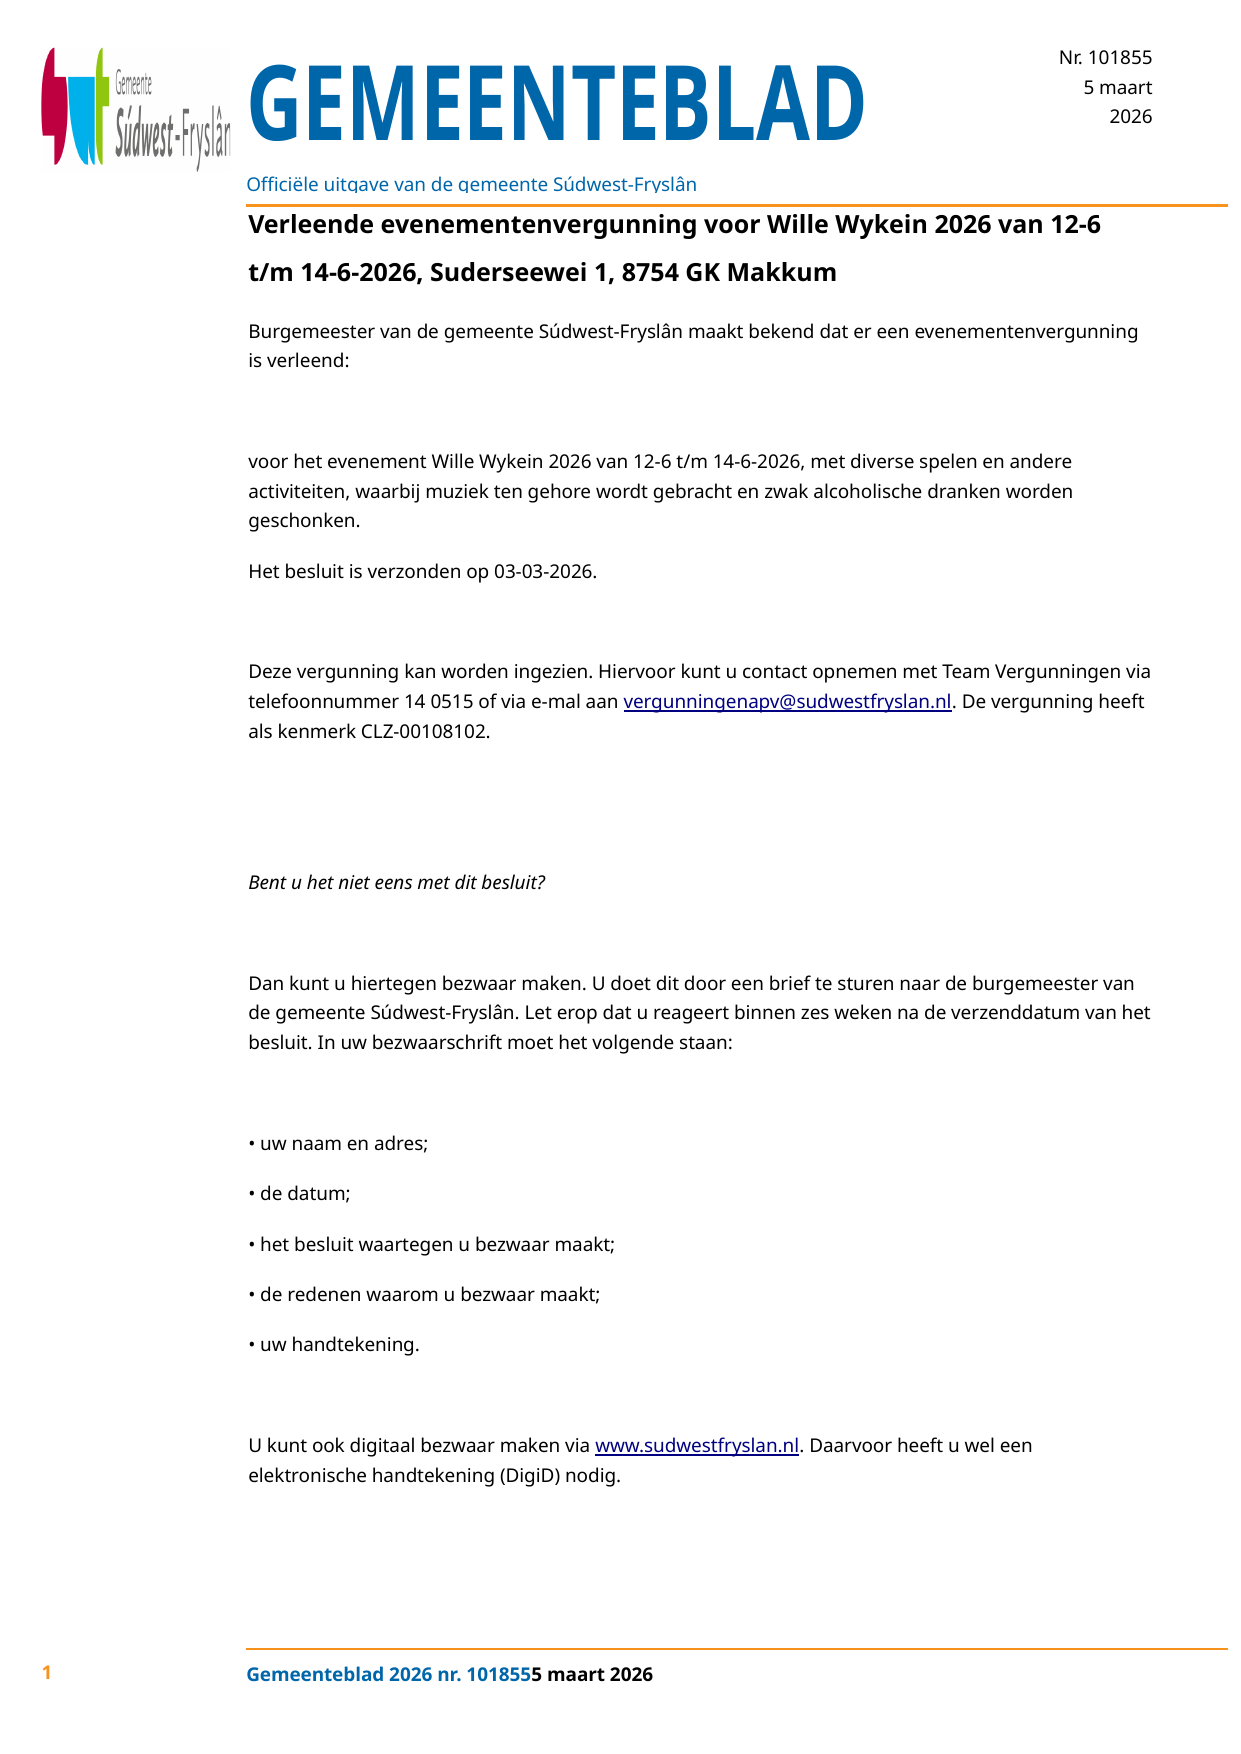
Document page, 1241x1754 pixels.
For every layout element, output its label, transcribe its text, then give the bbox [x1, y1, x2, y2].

text • uw naam en adres; [248, 1130, 1152, 1156]
text • het besluit waartegen u bezwaar maakt; [248, 1231, 1152, 1257]
text Verleende evenementenvergunning voor Wille Wykein 2026 van 12-6 t/m 14-6-2026, Suderseewei 1, 8754 GK Makkum [248, 207, 1152, 288]
text Deze vergunning kan worden ingezien. Hiervoor kunt u contact opnemen met Team Vergunningen via telefoonnummer 14 0515 of via e-mal aan vergunningenapv@sudwestfryslan.nl. De vergunning heeft als kenmerk CLZ-00108102. [248, 659, 1152, 744]
text • de datum; [248, 1180, 1152, 1206]
text Bent u het niet eens met dit besluit? [248, 869, 1152, 895]
text Dan kunt u hiertegen bezwaar maken. U doet dit door een brief te sturen naar de burgemeester van de gemeente Súdwest-Fryslân. Let erop dat u reageert binnen zes weken na de verzenddatum van het besluit. In uw bezwaarschrift moet het volgende staan: [248, 970, 1152, 1055]
text Het besluit is verzonden op 03-03-2026. [248, 558, 1152, 584]
text Burgemeester van de gemeente Súdwest-Fryslân maakt bekend dat er een evenementenvergunning is verleend: [248, 318, 1152, 373]
picture [41, 47, 231, 172]
text voor het evenement Wille Wykein 2026 van 12-6 t/m 14-6-2026, met diverse spelen en andere activiteiten, waarbij muziek ten gehore wordt gebracht en zwak alcoholische dranken worden geschonken. [248, 448, 1152, 533]
text • uw handtekening. [248, 1332, 1152, 1357]
text • de redenen waarom u bezwaar maakt; [248, 1281, 1152, 1307]
text U kunt ook digitaal bezwaar maken via www.sudwestfryslan.nl. Daarvoor heeft u wel een elektronische handtekening (DigiD) nodig. [248, 1432, 1152, 1488]
